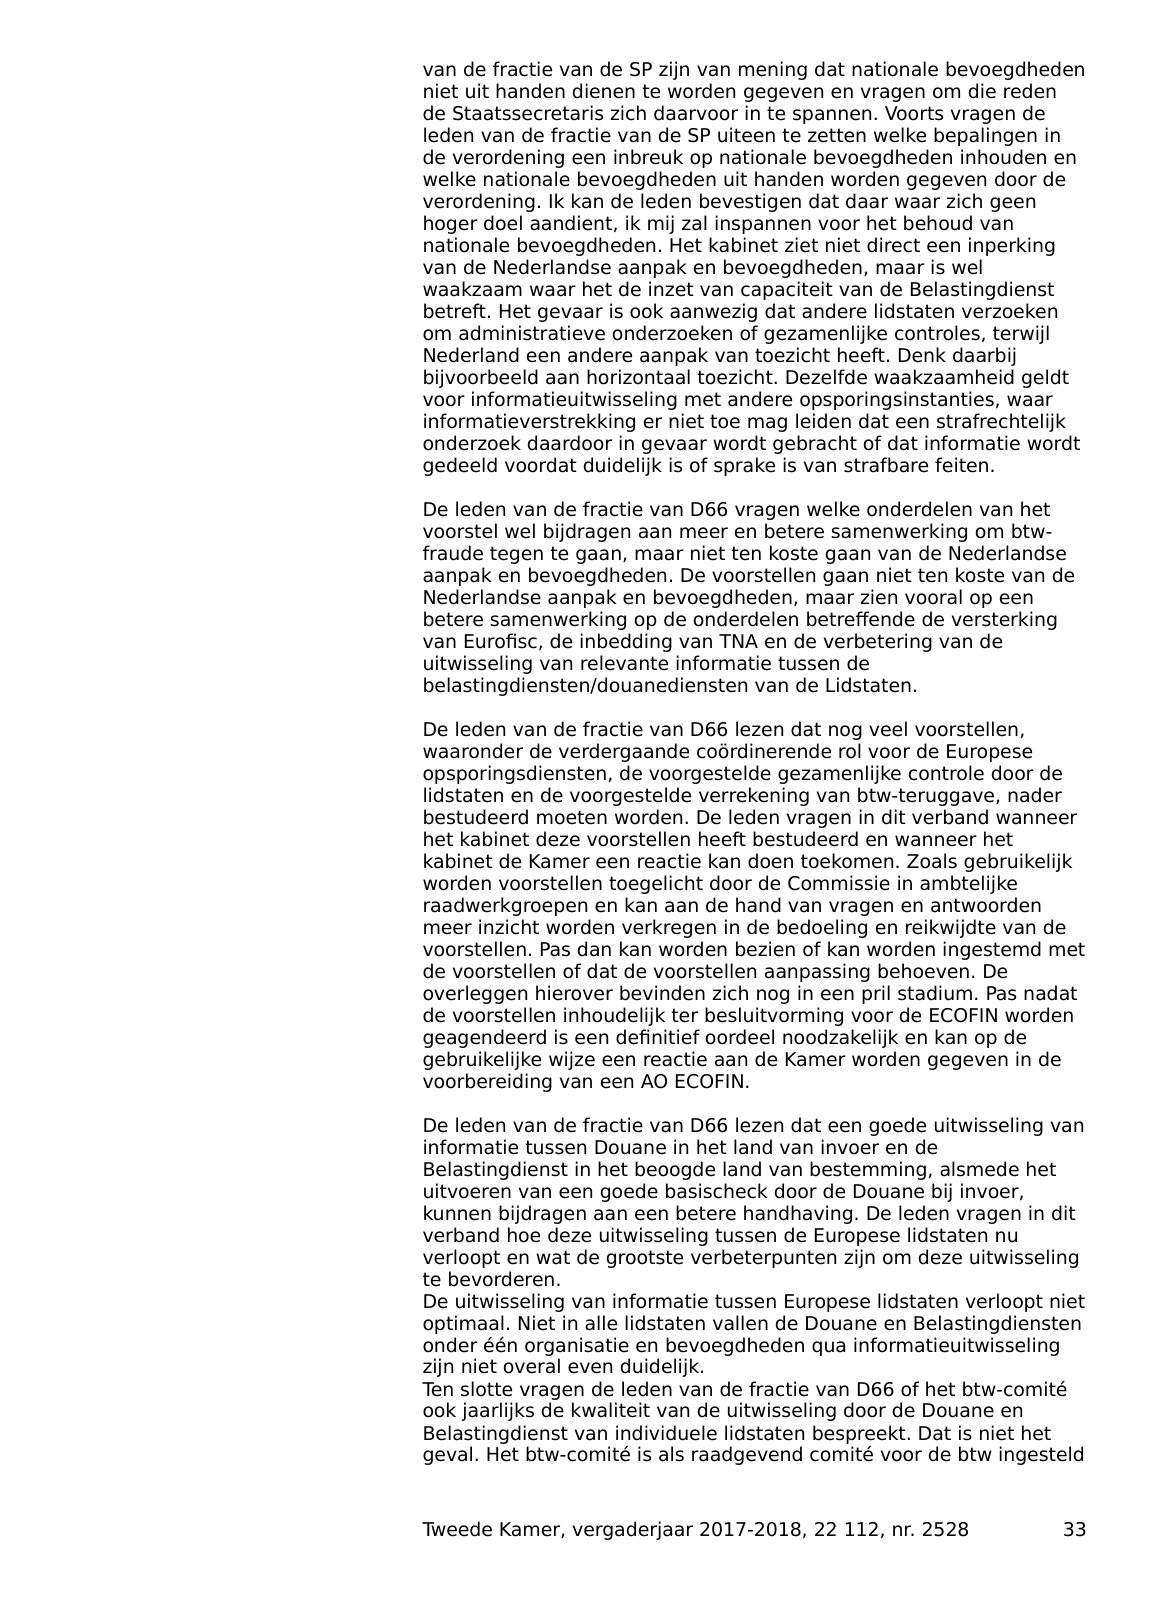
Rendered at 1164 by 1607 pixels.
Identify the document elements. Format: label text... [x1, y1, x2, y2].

text van de fractie van de SP zijn van mening dat nationale bevoegdheden niet uit handen dienen te worden gegeven en vragen om die reden de Staatssecretaris zich daarvoor in te spannen. Voorts vragen de leden van de fractie van de SP uiteen te zetten welke bepalingen in de verordening een inbreuk op nationale bevoegdheden inhouden en welke nationale bevoegdheden uit handen worden gegeven door de verordening. Ik kan de leden bevestigen dat daar waar zich geen hoger doel aandient, ik mij zal inspannen voor het behoud van nationale bevoegdheden. Het kabinet ziet niet direct een inperking van de Nederlandse aanpak en bevoegdheden, maar is wel waakzaam waar het de inzet van capaciteit van de Belastingdienst betreft. Het gevaar is ook aanwezig dat andere lidstaten verzoeken om administratieve onderzoeken of gezamenlijke controles, terwijl Nederland een andere aanpak van toezicht heeft. Denk daarbij bijvoorbeeld aan horizontaal toezicht. Dezelfde waakzaamheid geldt voor informatieuitwisseling met andere opsporingsinstanties, waar informatieverstrekking er niet toe mag leiden dat een strafrechtelijk onderzoek daardoor in gevaar wordt gebracht of dat informatie wordt gedeeld voordat duidelijk is of sprake is van strafbare feiten. [422, 59, 1087, 477]
text De leden van de fractie van D66 lezen dat een goede uitwisseling van informatie tussen Douane in het land van invoer en de Belastingdienst in het beoogde land van bestemming, alsmede het uitvoeren van een goede basischeck door de Douane bij invoer, kunnen bijdragen aan een betere handhaving. De leden vragen in dit verband hoe deze uitwisseling tussen de Europese lidstaten nu verloopt en wat de grootste verbeterpunten zijn om deze uitwisseling te bevorderen. [422, 1115, 1087, 1291]
text De leden van de fractie van D66 vragen welke onderdelen van het voorstel wel bijdragen aan meer en betere samenwerking om btw-fraude tegen te gaan, maar niet ten koste gaan van de Nederlandse aanpak en bevoegdheden. De voorstellen gaan niet ten koste van de Nederlandse aanpak en bevoegdheden, maar zien vooral op een betere samenwerking op de onderdelen betreffende de versterking van Eurofisc, de inbedding van TNA en de verbetering van de uitwisseling van relevante informatie tussen de belastingdiensten/douanediensten van de Lidstaten. [422, 499, 1087, 697]
text De leden van de fractie van D66 lezen dat nog veel voorstellen, waaronder de verdergaande coördinerende rol voor de Europese opsporingsdiensten, de voorgestelde gezamenlijke controle door de lidstaten en de voorgestelde verrekening van btw-teruggave, nader bestudeerd moeten worden. De leden vragen in dit verband wanneer het kabinet deze voorstellen heeft bestudeerd en wanneer het kabinet de Kamer een reactie kan doen toekomen. Zoals gebruikelijk worden voorstellen toegelicht door de Commissie in ambtelijke raadwerkgroepen en kan aan de hand van vragen en antwoorden meer inzicht worden verkregen in de bedoeling en reikwijdte van de voorstellen. Pas dan kan worden bezien of kan worden ingestemd met de voorstellen of dat de voorstellen aanpassing behoeven. De overleggen hierover bevinden zich nog in een pril stadium. Pas nadat de voorstellen inhoudelijk ter besluitvorming voor de ECOFIN worden geagendeerd is een definitief oordeel noodzakelijk en kan op de gebruikelijke wijze een reactie aan de Kamer worden gegeven in de voorbereiding van een AO ECOFIN. [422, 719, 1087, 1092]
text Ten slotte vragen de leden van de fractie van D66 of het btw-comité ook jaarlijks de kwaliteit van de uitwisseling door de Douane en Belastingdienst van individuele lidstaten bespreekt. Dat is niet het geval. Het btw-comité is als raadgevend comité voor de btw ingesteld [422, 1378, 1087, 1466]
text De uitwisseling van informatie tussen Europese lidstaten verloopt niet optimaal. Niet in alle lidstaten vallen de Douane en Belastingdiensten onder één organisatie en bevoegdheden qua informatieuitwisseling zijn niet overal even duidelijk. [422, 1291, 1087, 1378]
